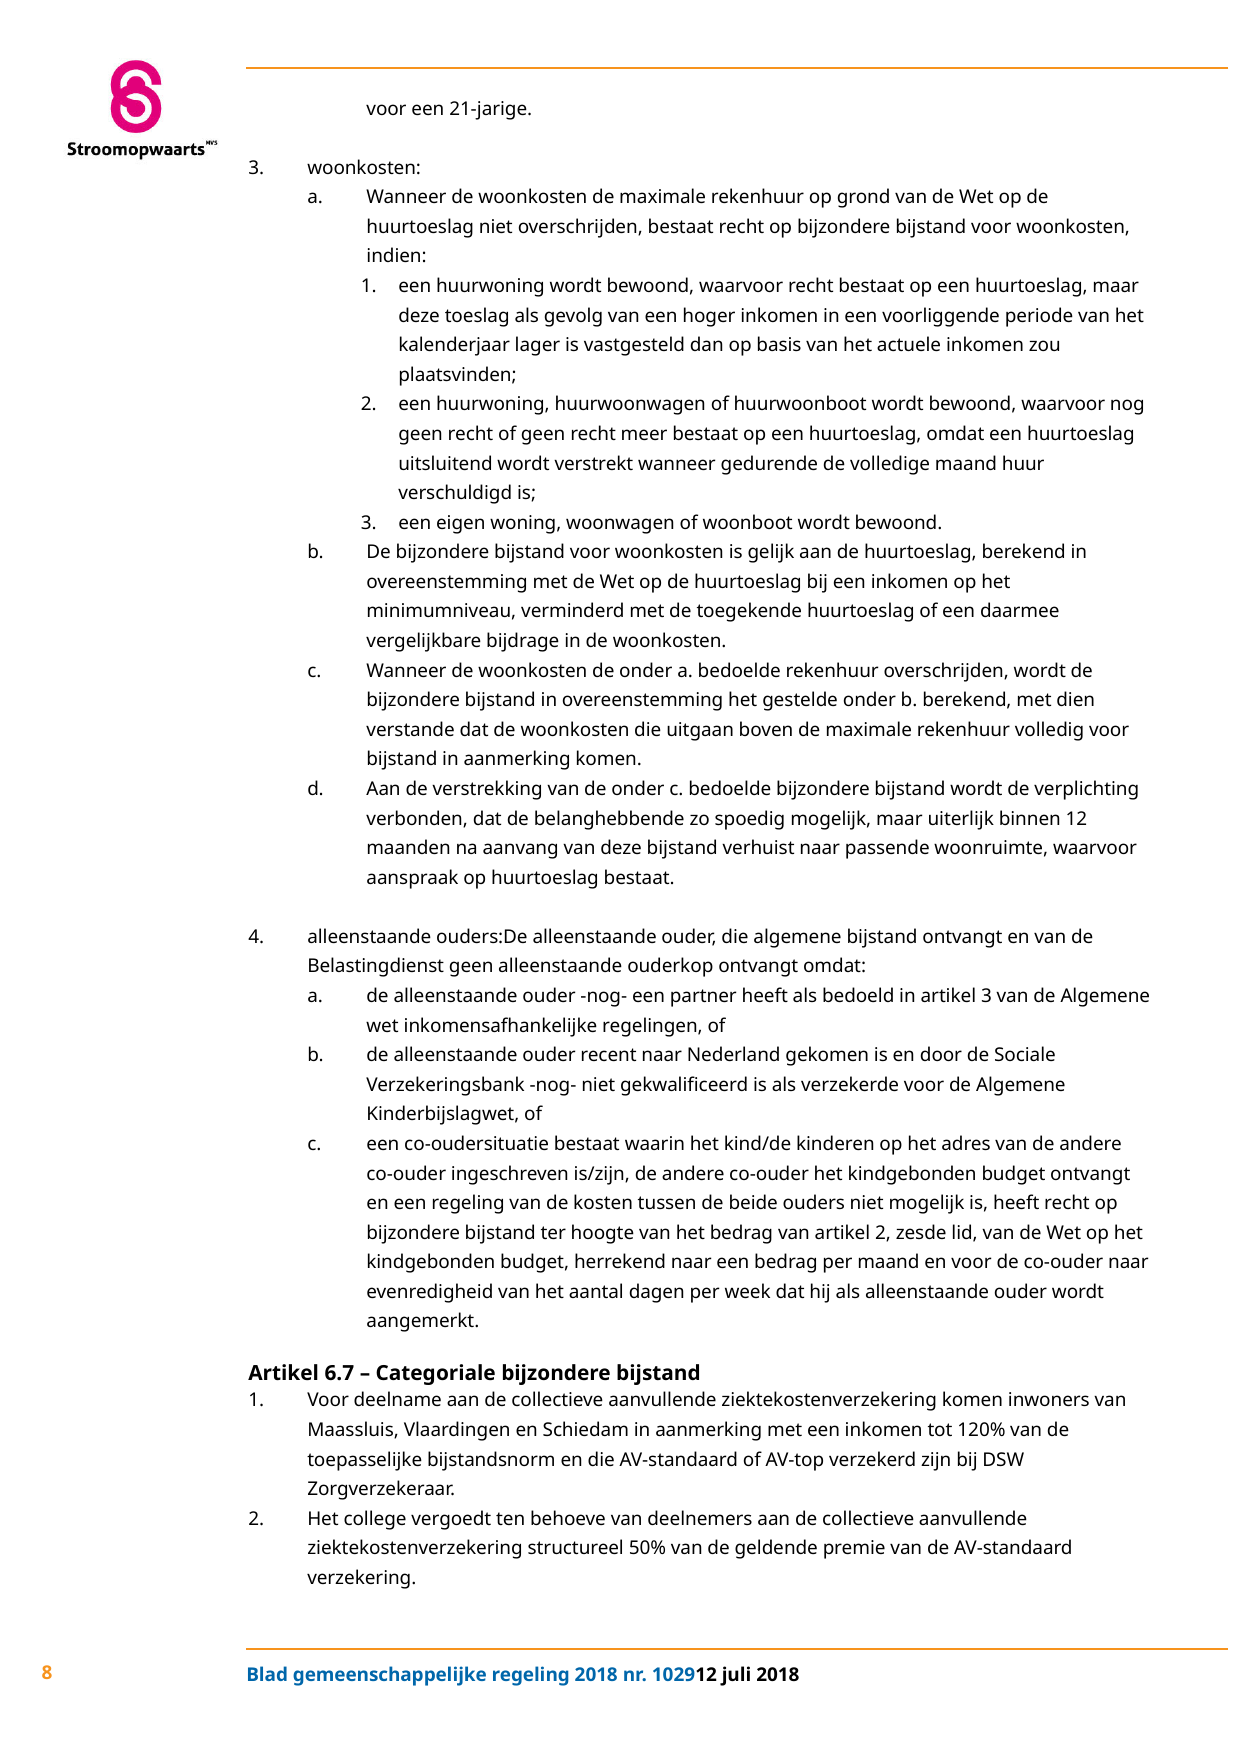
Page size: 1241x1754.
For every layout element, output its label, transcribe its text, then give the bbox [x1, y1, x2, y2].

list Voor deelname aan de collectieve aanvullende ziektekostenverzekering komen inwoners van Maassluis, Vlaardingen en Schiedam in aanmerking met een inkomen tot 120% van de toepasselijke bijstandsnorm en die AV-standaard of AV-top verzekerd zijn bij DSW Zorgverzekeraar. [248, 1387, 1152, 1501]
list de alleenstaande ouder -nog- een partner heeft als bedoeld in artikel 3 van de Algemene wet inkomensafhankelijke regelingen, of [307, 982, 1152, 1038]
list alleenstaande ouders:De alleenstaande ouder, die algemene bijstand ontvangt en van de Belastingdienst geen alleenstaande ouderkop ontvangt omdat: [248, 923, 1152, 978]
list een huurwoning wordt bewoond, waarvoor recht bestaat op een huurtoeslag, maar deze toeslag als gevolg van een hoger inkomen in een voorliggende periode van het kalenderjaar lager is vastgesteld dan op basis van het actuele inkomen zou plaatsvinden; [361, 272, 1152, 387]
list voor een 21-jarige. [307, 95, 1152, 121]
list de alleenstaande ouder recent naar Nederland gekomen is en door de Sociale Verzekeringsbank -nog- niet gekwalificeerd is als verzekerde voor de Algemene Kinderbijslagwet, of [307, 1041, 1152, 1126]
picture [41, 47, 231, 172]
list Wanneer de woonkosten de onder a. bedoelde rekenhuur overschrijden, wordt de bijzondere bijstand in overeenstemming het gestelde onder b. berekend, met dien verstande dat de woonkosten die uitgaan boven de maximale rekenhuur volledig voor bijstand in aanmerking komen. [307, 657, 1152, 771]
list Wanneer de woonkosten de maximale rekenhuur op grond van de Wet op de huurtoeslag niet overschrijden, bestaat recht op bijzondere bijstand voor woonkosten, indien: [307, 183, 1152, 268]
list woonkosten: [248, 154, 1152, 180]
list Het college vergoedt ten behoeve van deelnemers aan de collectieve aanvullende ziektekostenverzekering structureel 50% van de geldende premie van de AV-standaard verzekering. [248, 1505, 1152, 1590]
list De bijzondere bijstand voor woonkosten is gelijk aan de huurtoeslag, berekend in overeenstemming met de Wet op de huurtoeslag bij een inkomen op het minimumniveau, verminderd met de toegekende huurtoeslag of een daarmee vergelijkbare bijdrage in de woonkosten. [307, 538, 1152, 653]
list Aan de verstrekking van de onder c. bedoelde bijzondere bijstand wordt de verplichting verbonden, dat de belanghebbende zo spoedig mogelijk, maar uiterlijk binnen 12 maanden na aanvang van deze bijstand verhuist naar passende woonruimte, waarvoor aanspraak op huurtoeslag bestaat. [307, 775, 1152, 890]
list een eigen woning, woonwagen of woonboot wordt bewoond. [361, 509, 1152, 535]
list een huurwoning, huurwoonwagen of huurwoonboot wordt bewoond, waarvoor nog geen recht of geen recht meer bestaat op een huurtoeslag, omdat een huurtoeslag uitsluitend wordt verstrekt wanneer gedurende de volledige maand huur verschuldigd is; [361, 391, 1152, 505]
list een co-oudersituatie bestaat waarin het kind/de kinderen op het adres van de andere co-ouder ingeschreven is/zijn, de andere co-ouder het kindgebonden budget ontvangt en een regeling van de kosten tussen de beide ouders niet mogelijk is, heeft recht op bijzondere bijstand ter hoogte van het bedrag van artikel 2, zesde lid, van de Wet op het kindgebonden budget, herrekend naar een bedrag per maand en voor de co-ouder naar evenredigheid van het aantal dagen per week dat hij als alleenstaande ouder wordt aangemerkt. [307, 1130, 1152, 1333]
text Artikel 6.7 – Categoriale bijzondere bijstand [248, 1358, 1152, 1387]
